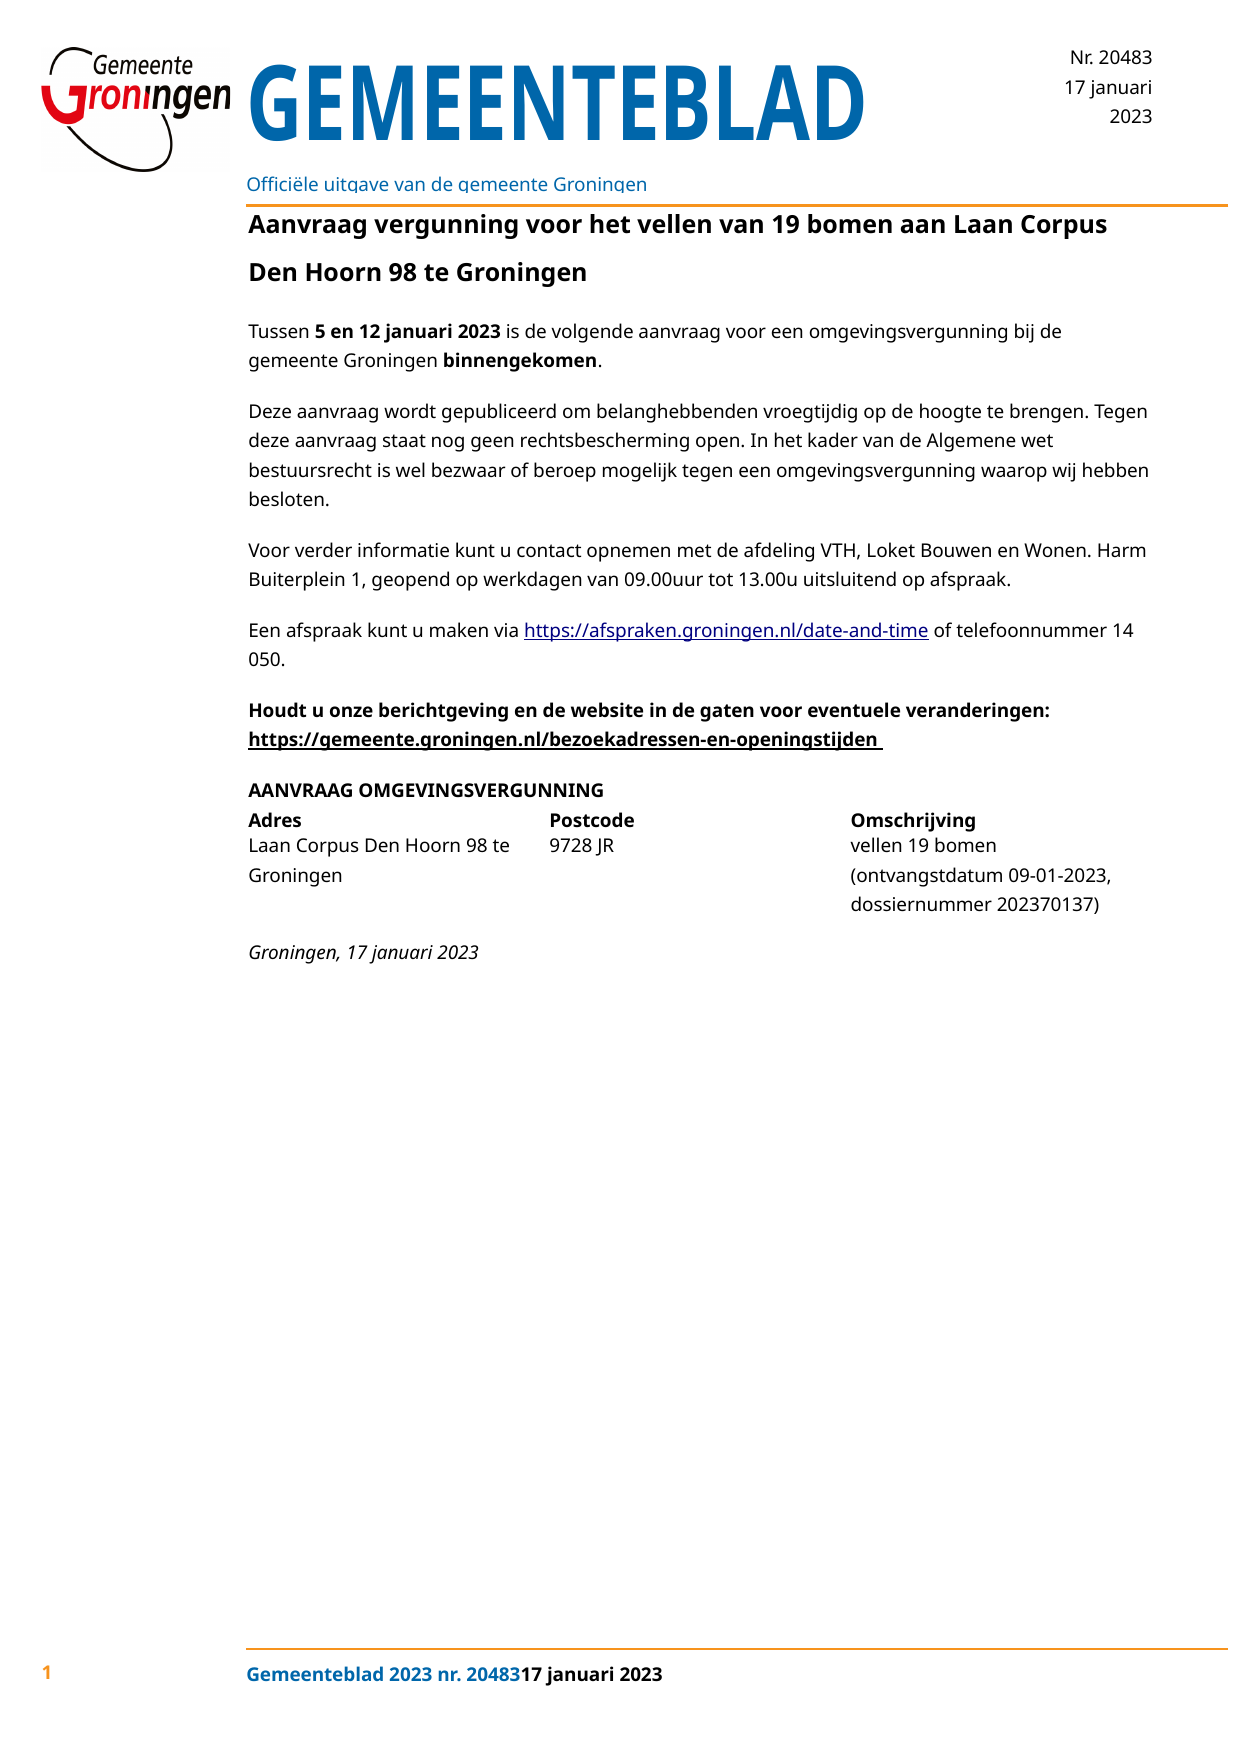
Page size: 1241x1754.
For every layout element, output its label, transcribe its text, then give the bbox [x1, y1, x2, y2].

text Houdt u onze berichtgeving en de website in de gaten voor eventuele veranderingen: https://gemeente.groningen.nl/bezoekadressen-en-openingstijden [248, 697, 1152, 752]
table_header Omschrijving [850, 807, 1152, 832]
table_cell vellen 19 bomen (ontvangstdatum 09-01-2023, dossiernummer 202370137) [850, 833, 1152, 917]
table_header Postcode [549, 807, 850, 832]
text Aanvraag vergunning voor het vellen van 19 bomen aan Laan Corpus Den Hoorn 98 te Groningen [248, 207, 1152, 288]
table_cell 9728 JR [549, 833, 850, 917]
text Groningen, 17 januari 2023 [248, 939, 1152, 964]
text Een afspraak kunt u maken via https://afspraken.groningen.nl/date-and-time of telefoonnummer 14 050. [248, 617, 1152, 672]
picture [41, 47, 231, 172]
table_cell Laan Corpus Den Hoorn 98 te Groningen [248, 833, 549, 917]
text Voor verder informatie kunt u contact opnemen met de afdeling VTH, Loket Bouwen en Wonen. Harm Buiterplein 1, geopend op werkdagen van 09.00uur tot 13.00u uitsluitend op afspraak. [248, 537, 1152, 592]
text Deze aanvraag wordt gepubliceerd om belanghebbenden vroegtijdig op de hoogte te brengen. Tegen deze aanvraag staat nog geen rechtsbescherming open. In het kader van de Algemene wet bestuursrecht is wel bezwaar of beroep mogelijk tegen een omgevingsvergunning waarop wij hebben besloten. [248, 398, 1152, 512]
table_header Adres [248, 807, 549, 832]
text Tussen 5 en 12 januari 2023 is de volgende aanvraag voor een omgevingsvergunning bij de gemeente Groningen binnengekomen. [248, 318, 1152, 373]
text AANVRAAG OMGEVINGSVERGUNNING [248, 777, 1152, 803]
